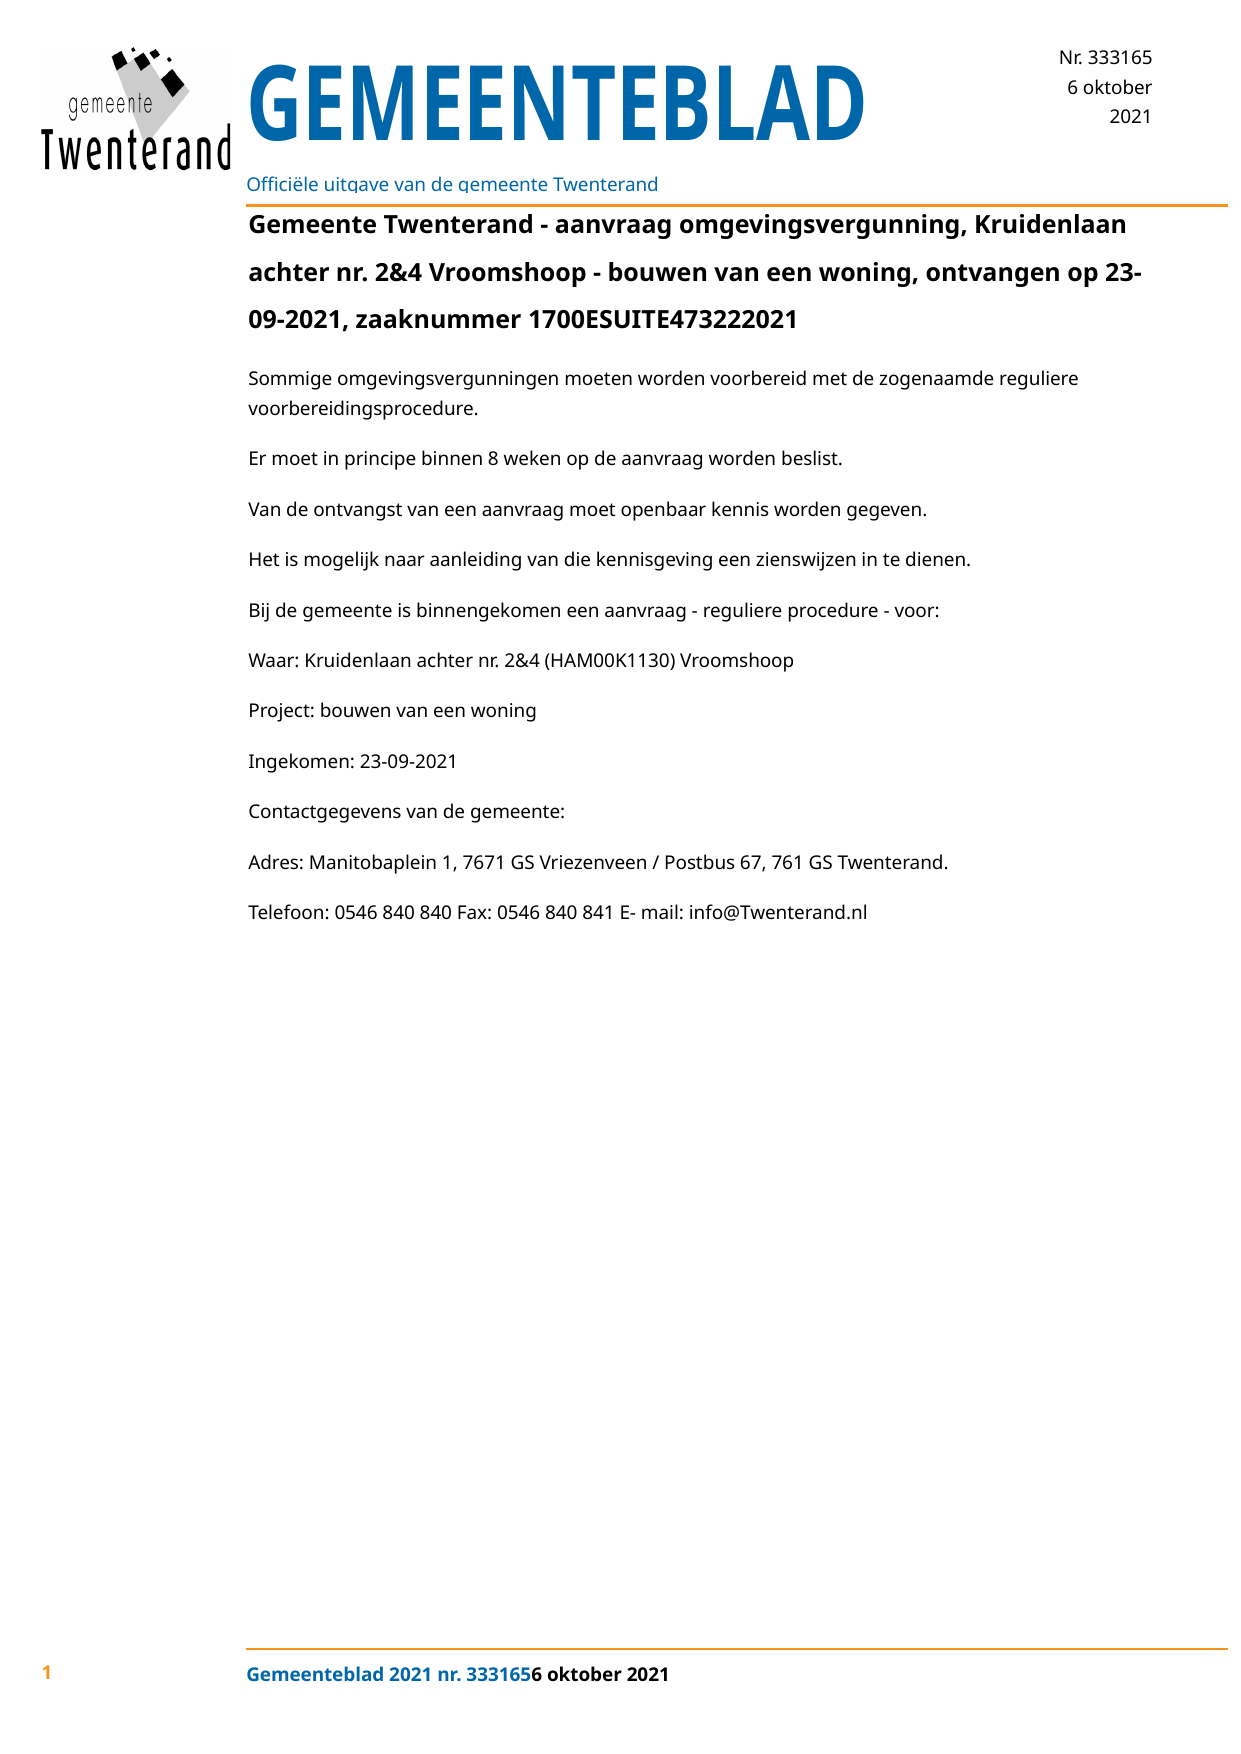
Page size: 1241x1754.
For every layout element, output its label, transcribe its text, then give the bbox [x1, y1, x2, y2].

text Waar: Kruidenlaan achter nr. 2&4 (HAM00K1130) Vroomshoop [248, 647, 1152, 673]
text Er moet in principe binnen 8 weken op de aanvraag worden beslist. [248, 446, 1152, 471]
text Contactgegevens van de gemeente: [248, 798, 1152, 824]
text Project: bouwen van een woning [248, 698, 1152, 723]
text Sommige omgevingsvergunningen moeten worden voorbereid met de zogenaamde reguliere voorbereidingsprocedure. [248, 366, 1152, 421]
picture [41, 47, 231, 172]
text Van de ontvangst van een aanvraag moet openbaar kennis worden gegeven. [248, 496, 1152, 522]
text Bij de gemeente is binnengekomen een aanvraag - reguliere procedure - voor: [248, 597, 1152, 622]
text Ingekomen: 23-09-2021 [248, 748, 1152, 774]
text Het is mogelijk naar aanleiding van die kennisgeving een zienswijzen in te dienen. [248, 546, 1152, 572]
text Adres: Manitobaplein 1, 7671 GS Vriezenveen / Postbus 67, 761 GS Twenterand. [248, 849, 1152, 874]
text Gemeente Twenterand - aanvraag omgevingsvergunning, Kruidenlaan achter nr. 2&4 Vroomshoop - bouwen van een woning, ontvangen op 23-09-2021, zaaknummer 1700ESUITE473222021 [248, 207, 1152, 336]
text Telefoon: 0546 840 840 Fax: 0546 840 841 E- mail: info@Twenterand.nl [248, 899, 1152, 925]
